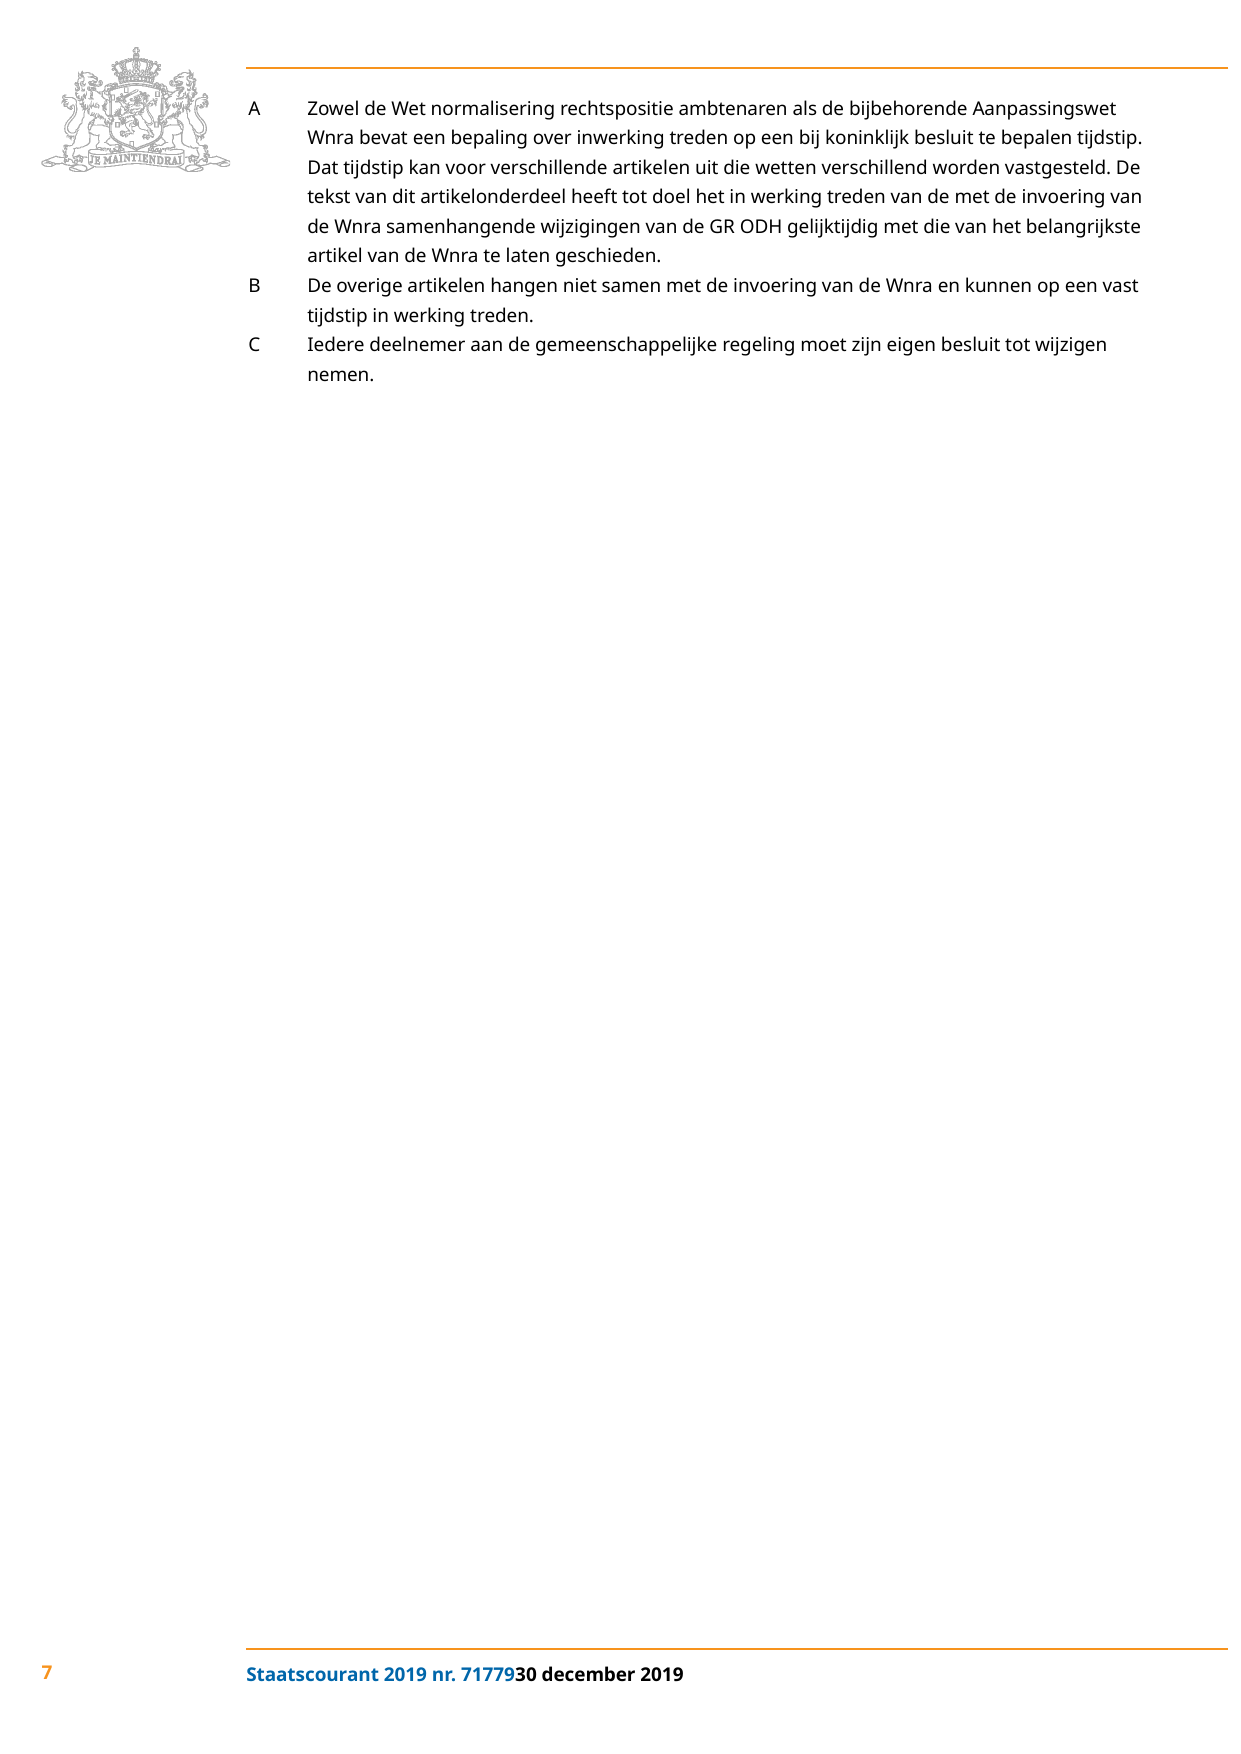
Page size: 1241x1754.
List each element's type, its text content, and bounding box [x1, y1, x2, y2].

list Iedere deelnemer aan de gemeenschappelijke regeling moet zijn eigen besluit tot wijzigen nemen. [248, 331, 1152, 387]
list De overige artikelen hangen niet samen met de invoering van de Wnra en kunnen op een vast tijdstip in werking treden. [248, 272, 1152, 328]
picture [41, 47, 231, 172]
list Zowel de Wet normalisering rechtspositie ambtenaren als de bijbehorende Aanpassingswet Wnra bevat een bepaling over inwerking treden op een bij koninklijk besluit te bepalen tijdstip. Dat tijdstip kan voor verschillende artikelen uit die wetten verschillend worden vastgesteld. De tekst van dit artikelonderdeel heeft tot doel het in werking treden van de met de invoering van de Wnra samenhangende wijzigingen van de GR ODH gelijktijdig met die van het belangrijkste artikel van de Wnra te laten geschieden. [248, 95, 1152, 268]
